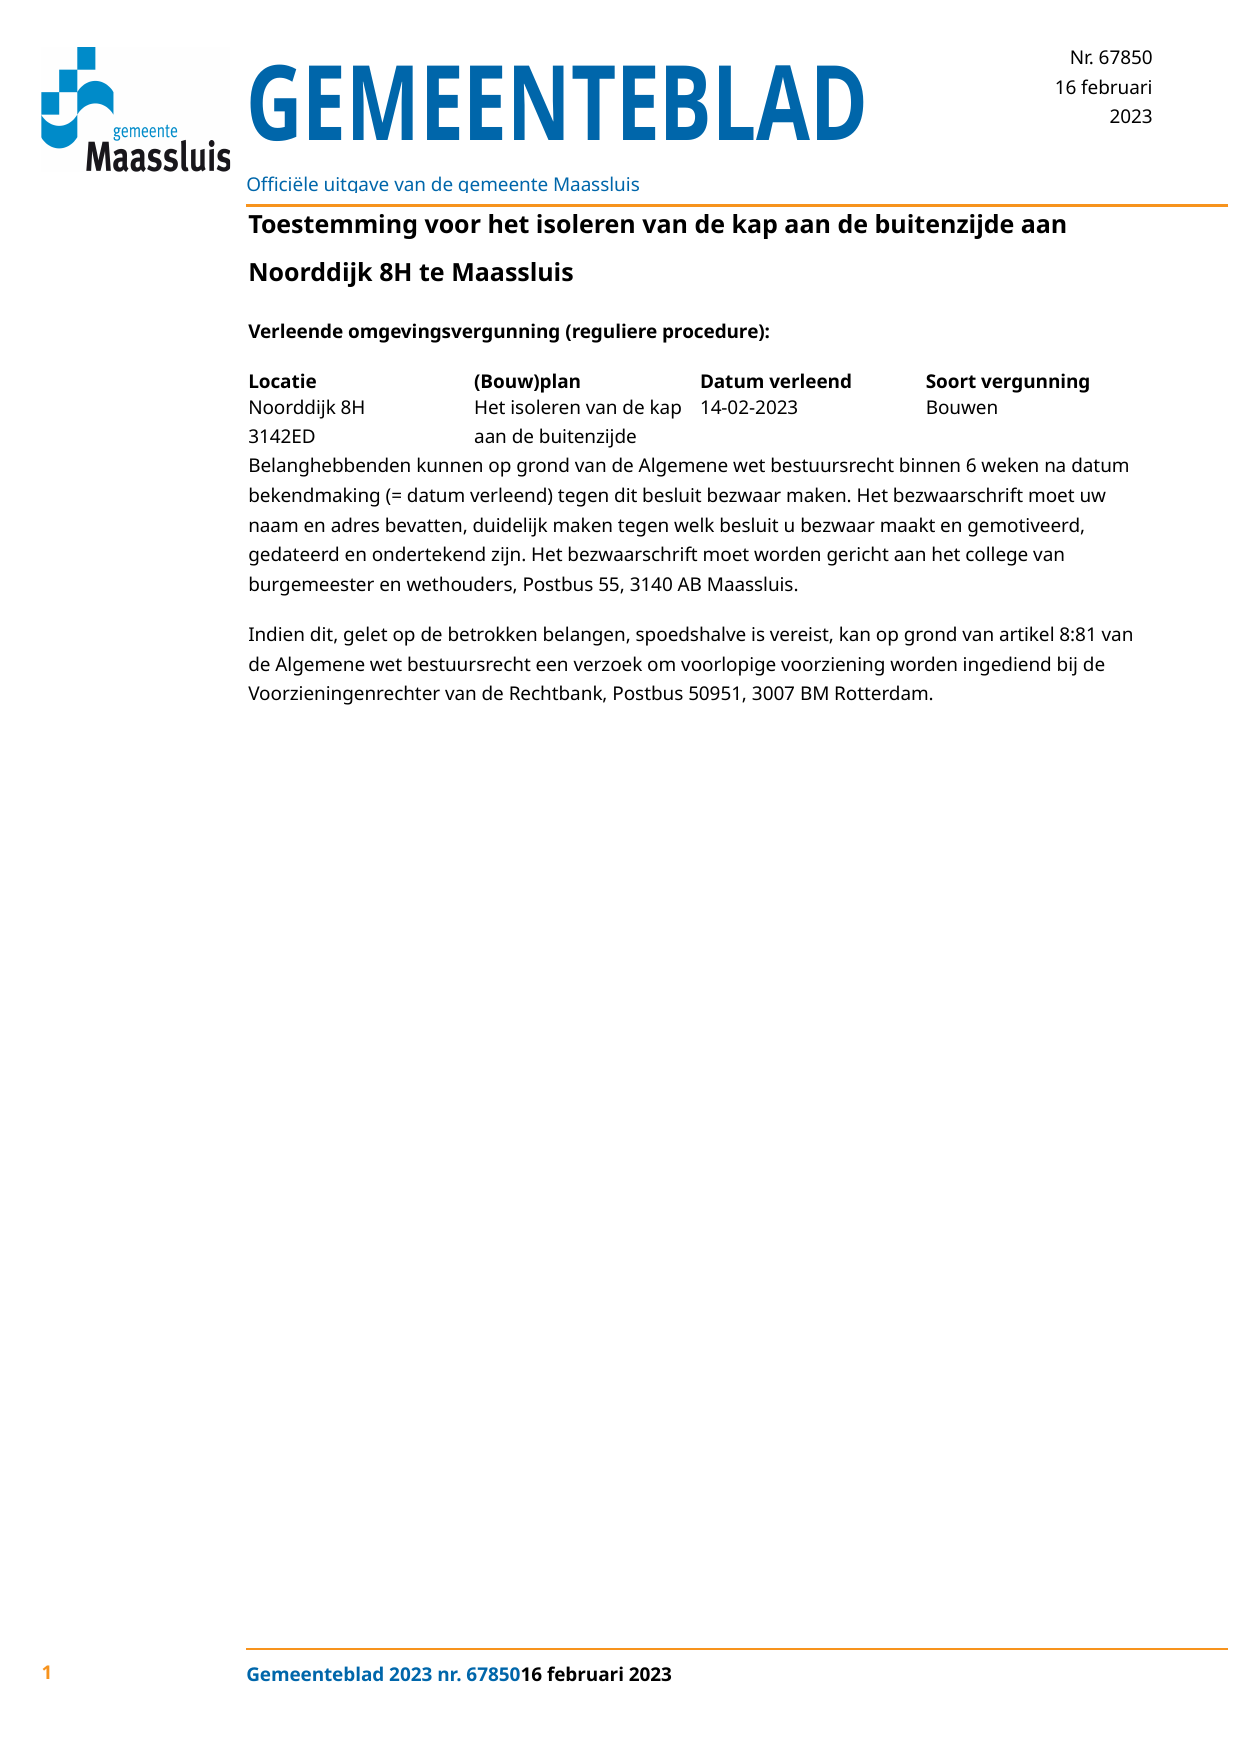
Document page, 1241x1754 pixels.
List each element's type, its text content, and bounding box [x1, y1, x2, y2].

text Indien dit, gelet op de betrokken belangen, spoedshalve is vereist, kan op grond van artikel 8:81 van de Algemene wet bestuursrecht een verzoek om voorlopige voorziening worden ingediend bij de Voorzieningenrechter van de Rechtbank, Postbus 50951, 3007 BM Rotterdam. [248, 621, 1152, 706]
picture [41, 47, 231, 172]
table_cell Het isoleren van de kap aan de buitenzijde [474, 394, 700, 449]
text Belanghebbenden kunnen op grond van de Algemene wet bestuursrecht binnen 6 weken na datum bekendmaking (= datum verleend) tegen dit besluit bezwaar maken. Het bezwaarschrift moet uw naam en adres bevatten, duidelijk maken tegen welk besluit u bezwaar maakt en gemotiveerd, gedateerd en ondertekend zijn. Het bezwaarschrift moet worden gericht aan het college van burgemeester en wethouders, Postbus 55, 3140 AB Maassluis. [248, 453, 1152, 597]
picture [41, 47, 77, 92]
table_header Soort vergunning [926, 369, 1152, 394]
table_cell 14-02-2023 [700, 394, 926, 449]
table_header (Bouw)plan [474, 369, 700, 394]
text Verleende omgevingsvergunning (reguliere procedure): [248, 318, 1152, 344]
text Toestemming voor het isoleren van de kap aan de buitenzijde aan Noorddijk 8H te Maassluis [248, 207, 1152, 288]
table_cell Noorddijk 8H 3142ED [248, 394, 474, 449]
table_header Datum verleend [700, 369, 926, 394]
table_cell Bouwen [926, 394, 1152, 449]
table_header Locatie [248, 369, 474, 394]
